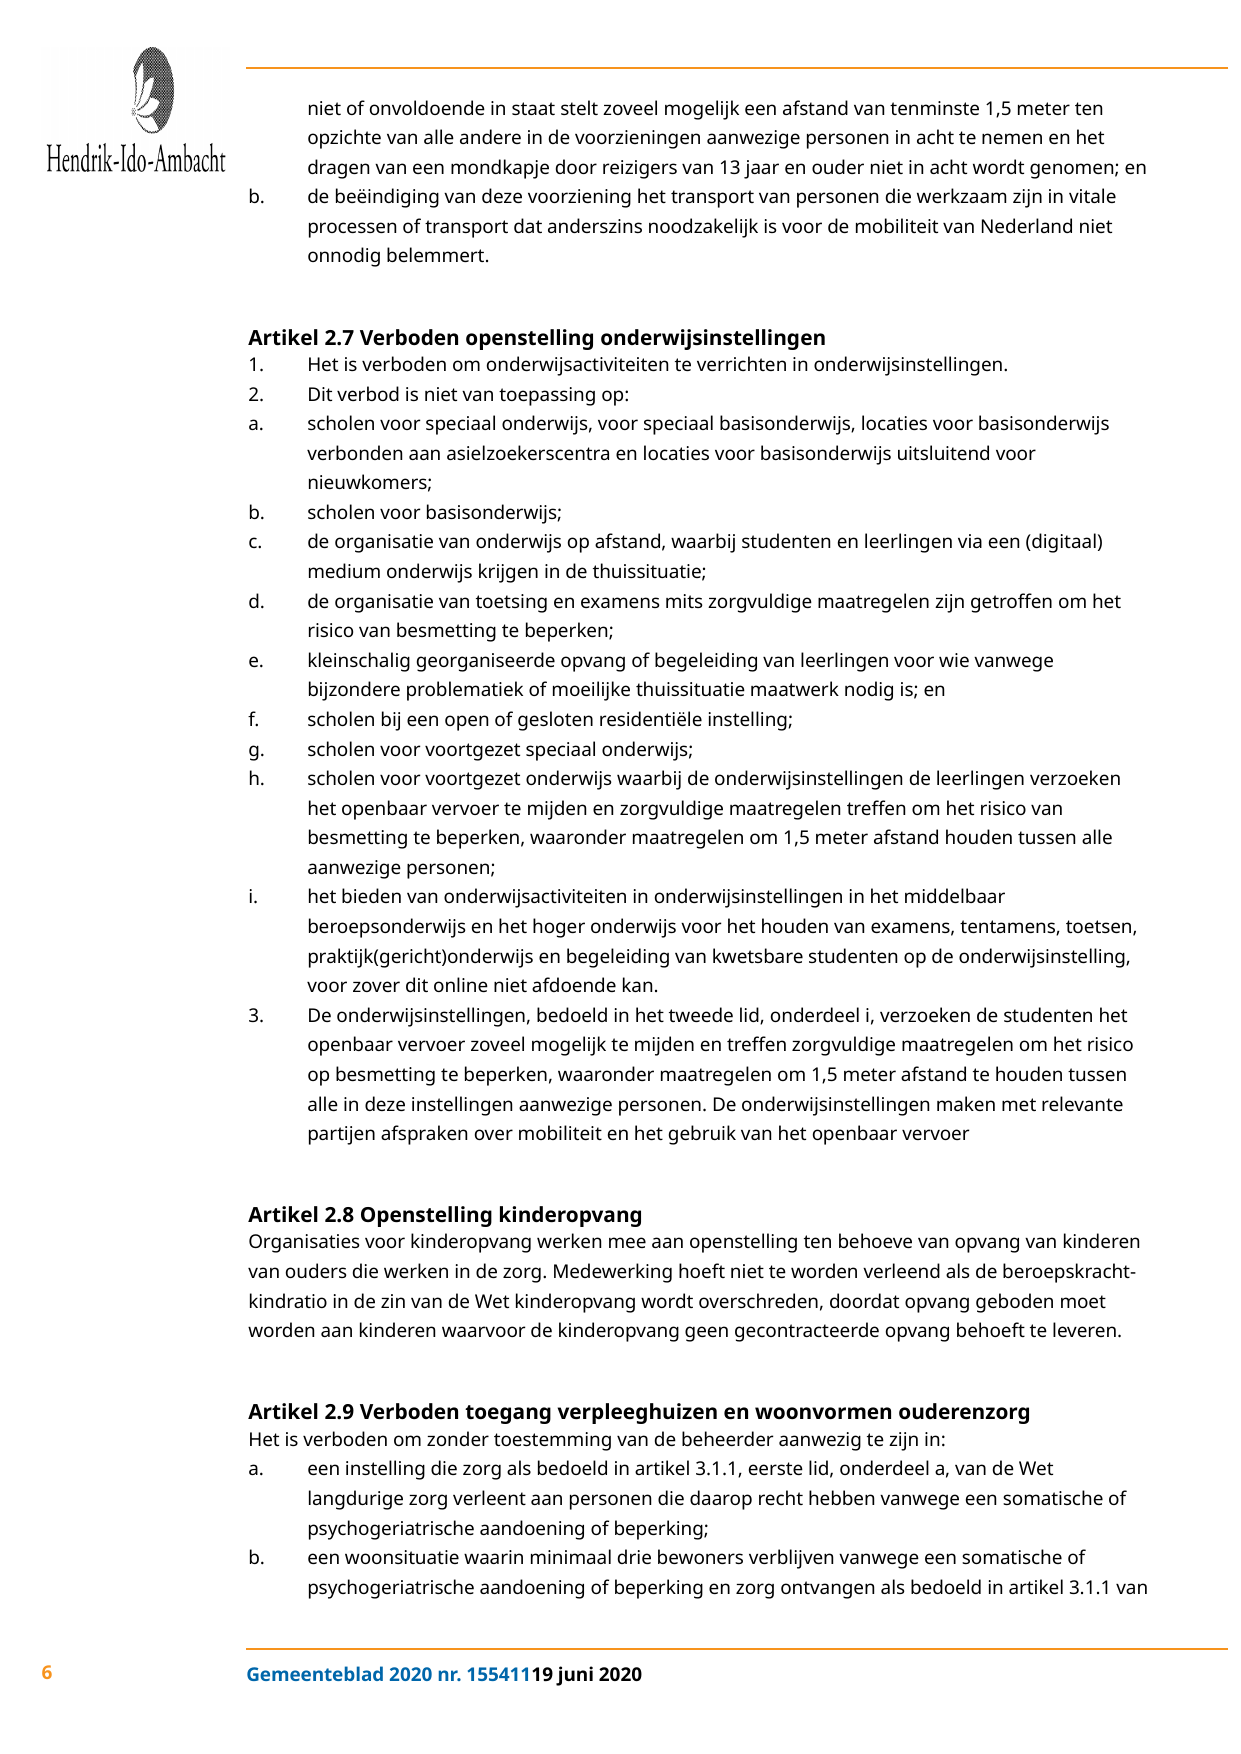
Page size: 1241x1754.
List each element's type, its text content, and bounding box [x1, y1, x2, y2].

text Het is verboden om zonder toestemming van de beheerder aanwezig te zijn in: [248, 1426, 1152, 1452]
list scholen voor basisonderwijs; [248, 499, 1152, 525]
list niet of onvoldoende in staat stelt zoveel mogelijk een afstand van tenminste 1,5 meter ten opzichte van alle andere in de voorzieningen aanwezige personen in acht te nemen en het dragen van een mondkapje door reizigers van 13 jaar en ouder niet in acht wordt genomen; en [248, 95, 1152, 180]
picture [41, 47, 231, 172]
list De onderwijsinstellingen, bedoeld in het tweede lid, onderdeel i, verzoeken de studenten het openbaar vervoer zoveel mogelijk te mijden en treffen zorgvuldige maatregelen om het risico op besmetting te beperken, waaronder maatregelen om 1,5 meter afstand te houden tussen alle in deze instellingen aanwezige personen. De onderwijsinstellingen maken met relevante partijen afspraken over mobiliteit en het gebruik van het openbaar vervoer [248, 1002, 1152, 1146]
list het bieden van onderwijsactiviteiten in onderwijsinstellingen in het middelbaar beroepsonderwijs en het hoger onderwijs voor het houden van examens, tentamens, toetsen, praktijk(gericht)onderwijs en begeleiding van kwetsbare studenten op de onderwijsinstelling, voor zover dit online niet afdoende kan. [248, 884, 1152, 998]
list een instelling die zorg als bedoeld in artikel 3.1.1, eerste lid, onderdeel a, van de Wet langdurige zorg verleent aan personen die daarop recht hebben vanwege een somatische of psychogeriatrische aandoening of beperking; [248, 1456, 1152, 1540]
text Artikel 2.9 Verboden toegang verpleeghuizen en woonvormen ouderenzorg [248, 1397, 1152, 1426]
list een woonsituatie waarin minimaal drie bewoners verblijven vanwege een somatische of psychogeriatrische aandoening of beperking en zorg ontvangen als bedoeld in artikel 3.1.1 van [248, 1544, 1152, 1599]
text Artikel 2.7 Verboden openstelling onderwijsinstellingen [248, 323, 1152, 351]
list kleinschalig georganiseerde opvang of begeleiding van leerlingen voor wie vanwege bijzondere problematiek of moeilijke thuissituatie maatwerk nodig is; en [248, 647, 1152, 702]
text Artikel 2.8 Openstelling kinderopvang [248, 1200, 1152, 1229]
list de organisatie van onderwijs op afstand, waarbij studenten en leerlingen via een (digitaal) medium onderwijs krijgen in de thuissituatie; [248, 529, 1152, 584]
list scholen voor speciaal onderwijs, voor speciaal basisonderwijs, locaties voor basisonderwijs verbonden aan asielzoekerscentra en locaties voor basisonderwijs uitsluitend voor nieuwkomers; [248, 410, 1152, 495]
list scholen voor voortgezet speciaal onderwijs; [248, 736, 1152, 761]
list de beëindiging van deze voorziening het transport van personen die werkzaam zijn in vitale processen of transport dat anderszins noodzakelijk is voor de mobiliteit van Nederland niet onnodig belemmert. [248, 183, 1152, 268]
list scholen bij een open of gesloten residentiële instelling; [248, 706, 1152, 732]
list Het is verboden om onderwijsactiviteiten te verrichten in onderwijsinstellingen. [248, 351, 1152, 377]
list scholen voor voortgezet onderwijs waarbij de onderwijsinstellingen de leerlingen verzoeken het openbaar vervoer te mijden en zorgvuldige maatregelen treffen om het risico van besmetting te beperken, waaronder maatregelen om 1,5 meter afstand houden tussen alle aanwezige personen; [248, 765, 1152, 880]
list Dit verbod is niet van toepassing op: [248, 381, 1152, 406]
text Organisaties voor kinderopvang werken mee aan openstelling ten behoeve van opvang van kinderen van ouders die werken in de zorg. Medewerking hoeft niet te worden verleend als de beroepskracht-kindratio in de zin van de Wet kinderopvang wordt overschreden, doordat opvang geboden moet worden aan kinderen waarvoor de kinderopvang geen gecontracteerde opvang behoeft te leveren. [248, 1229, 1152, 1343]
list de organisatie van toetsing en examens mits zorgvuldige maatregelen zijn getroffen om het risico van besmetting te beperken; [248, 588, 1152, 643]
